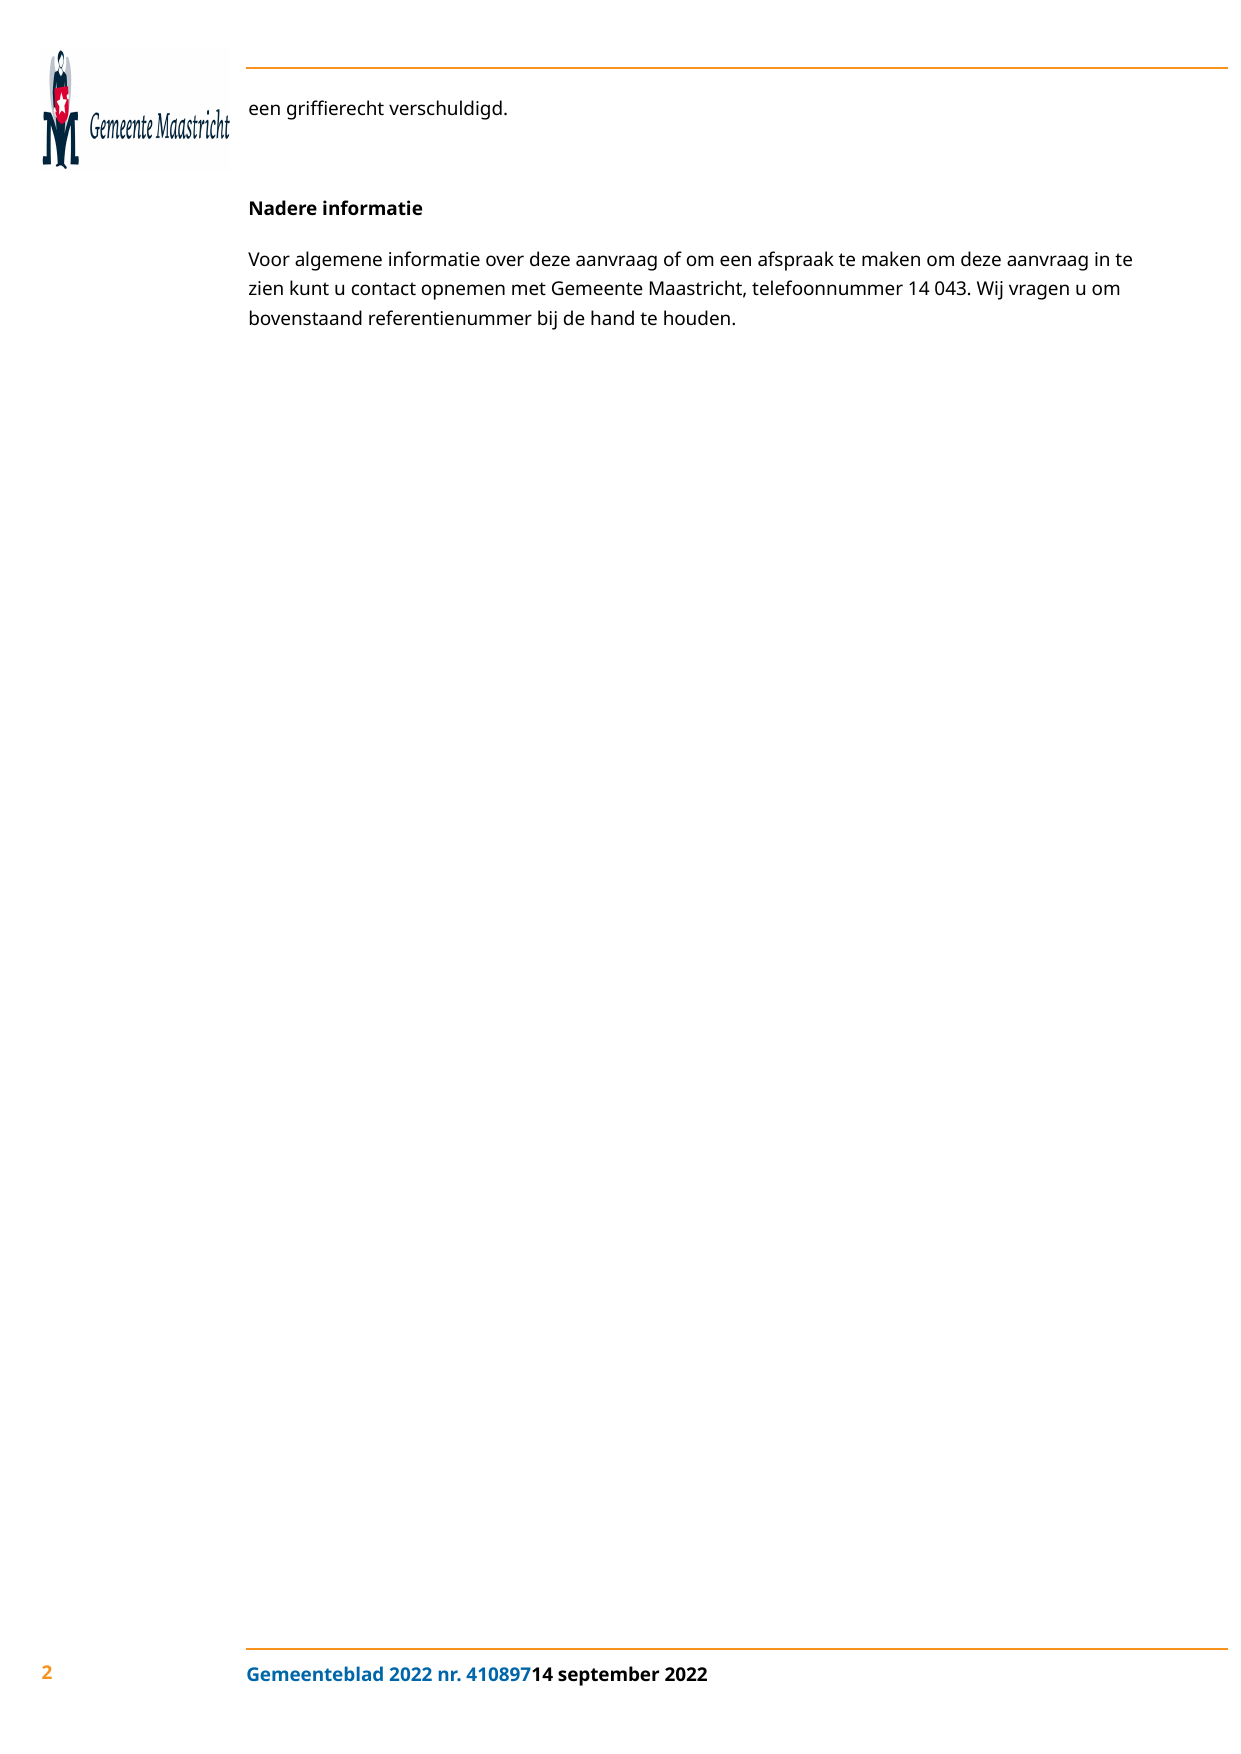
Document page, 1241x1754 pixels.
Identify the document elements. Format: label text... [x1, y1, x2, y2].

text Nadere informatie [248, 196, 1152, 221]
picture [41, 47, 231, 172]
text Voor algemene informatie over deze aanvraag of om een afspraak te maken om deze aanvraag in te zien kunt u contact opnemen met Gemeente Maastricht, telefoonnummer 14 043. Wij vragen u om bovenstaand referentienummer bij de hand te houden. [248, 246, 1152, 331]
text een griffierecht verschuldigd. [248, 95, 1152, 121]
